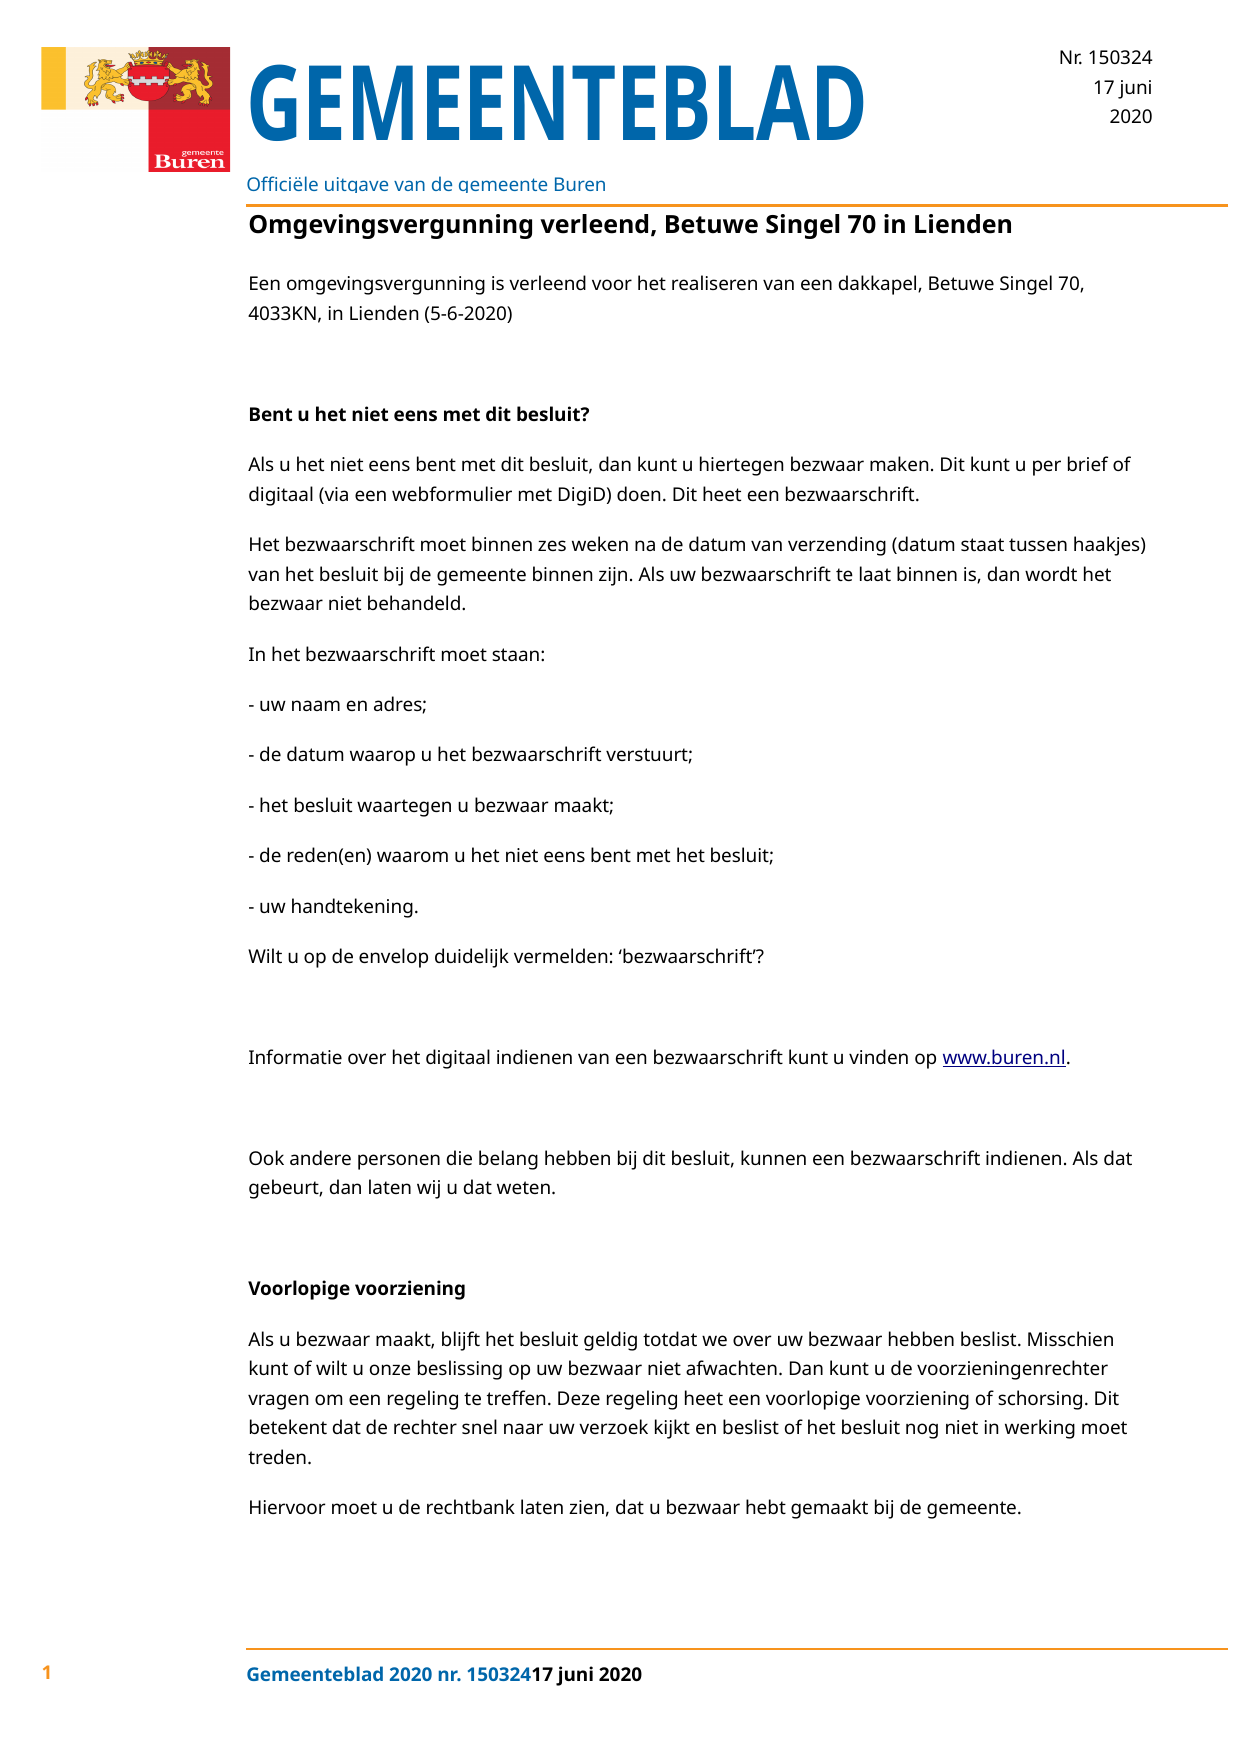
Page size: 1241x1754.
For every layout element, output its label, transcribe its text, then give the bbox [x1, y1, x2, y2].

text Bent u het niet eens met dit besluit? [248, 401, 1152, 426]
text Een omgevingsvergunning is verleend voor het realiseren van een dakkapel, Betuwe Singel 70, 4033KN, in Lienden (5-6-2020) [248, 270, 1152, 326]
text - het besluit waartegen u bezwaar maakt; [248, 792, 1152, 818]
text - uw handtekening. [248, 893, 1152, 918]
text In het bezwaarschrift moet staan: [248, 641, 1152, 666]
text Voorlopige voorziening [248, 1275, 1152, 1301]
text Omgevingsvergunning verleend, Betuwe Singel 70 in Lienden [248, 207, 1152, 241]
text Ook andere personen die belang hebben bij dit besluit, kunnen een bezwaarschrift indienen. Als dat gebeurt, dan laten wij u dat weten. [248, 1145, 1152, 1200]
text Als u het niet eens bent met dit besluit, dan kunt u hiertegen bezwaar maken. Dit kunt u per brief of digitaal (via een webformulier met DigiD) doen. Dit heet een bezwaarschrift. [248, 451, 1152, 506]
text Hiervoor moet u de rechtbank laten zien, dat u bezwaar hebt gemaakt bij de gemeente. [248, 1494, 1152, 1520]
text Het bezwaarschrift moet binnen zes weken na de datum van verzending (datum staat tussen haakjes) van het besluit bij de gemeente binnen zijn. Als uw bezwaarschrift te laat binnen is, dan wordt het bezwaar niet behandeld. [248, 531, 1152, 616]
text - de datum waarop u het bezwaarschrift verstuurt; [248, 742, 1152, 767]
picture [41, 47, 231, 172]
text Wilt u op de envelop duidelijk vermelden: ‘bezwaarschrift’? [248, 943, 1152, 969]
text - de reden(en) waarom u het niet eens bent met het besluit; [248, 842, 1152, 868]
text - uw naam en adres; [248, 691, 1152, 717]
text Als u bezwaar maakt, blijft het besluit geldig totdat we over uw bezwaar hebben beslist. Misschien kunt of wilt u onze beslissing op uw bezwaar niet afwachten. Dan kunt u de voorzieningenrechter vragen om een regeling te treffen. Deze regeling heet een voorlopige voorziening of schorsing. Dit betekent dat de rechter snel naar uw verzoek kijkt en beslist of het besluit nog niet in werking moet treden. [248, 1326, 1152, 1470]
text Informatie over het digitaal indienen van een bezwaarschrift kunt u vinden op www.buren.nl. [248, 1044, 1152, 1070]
